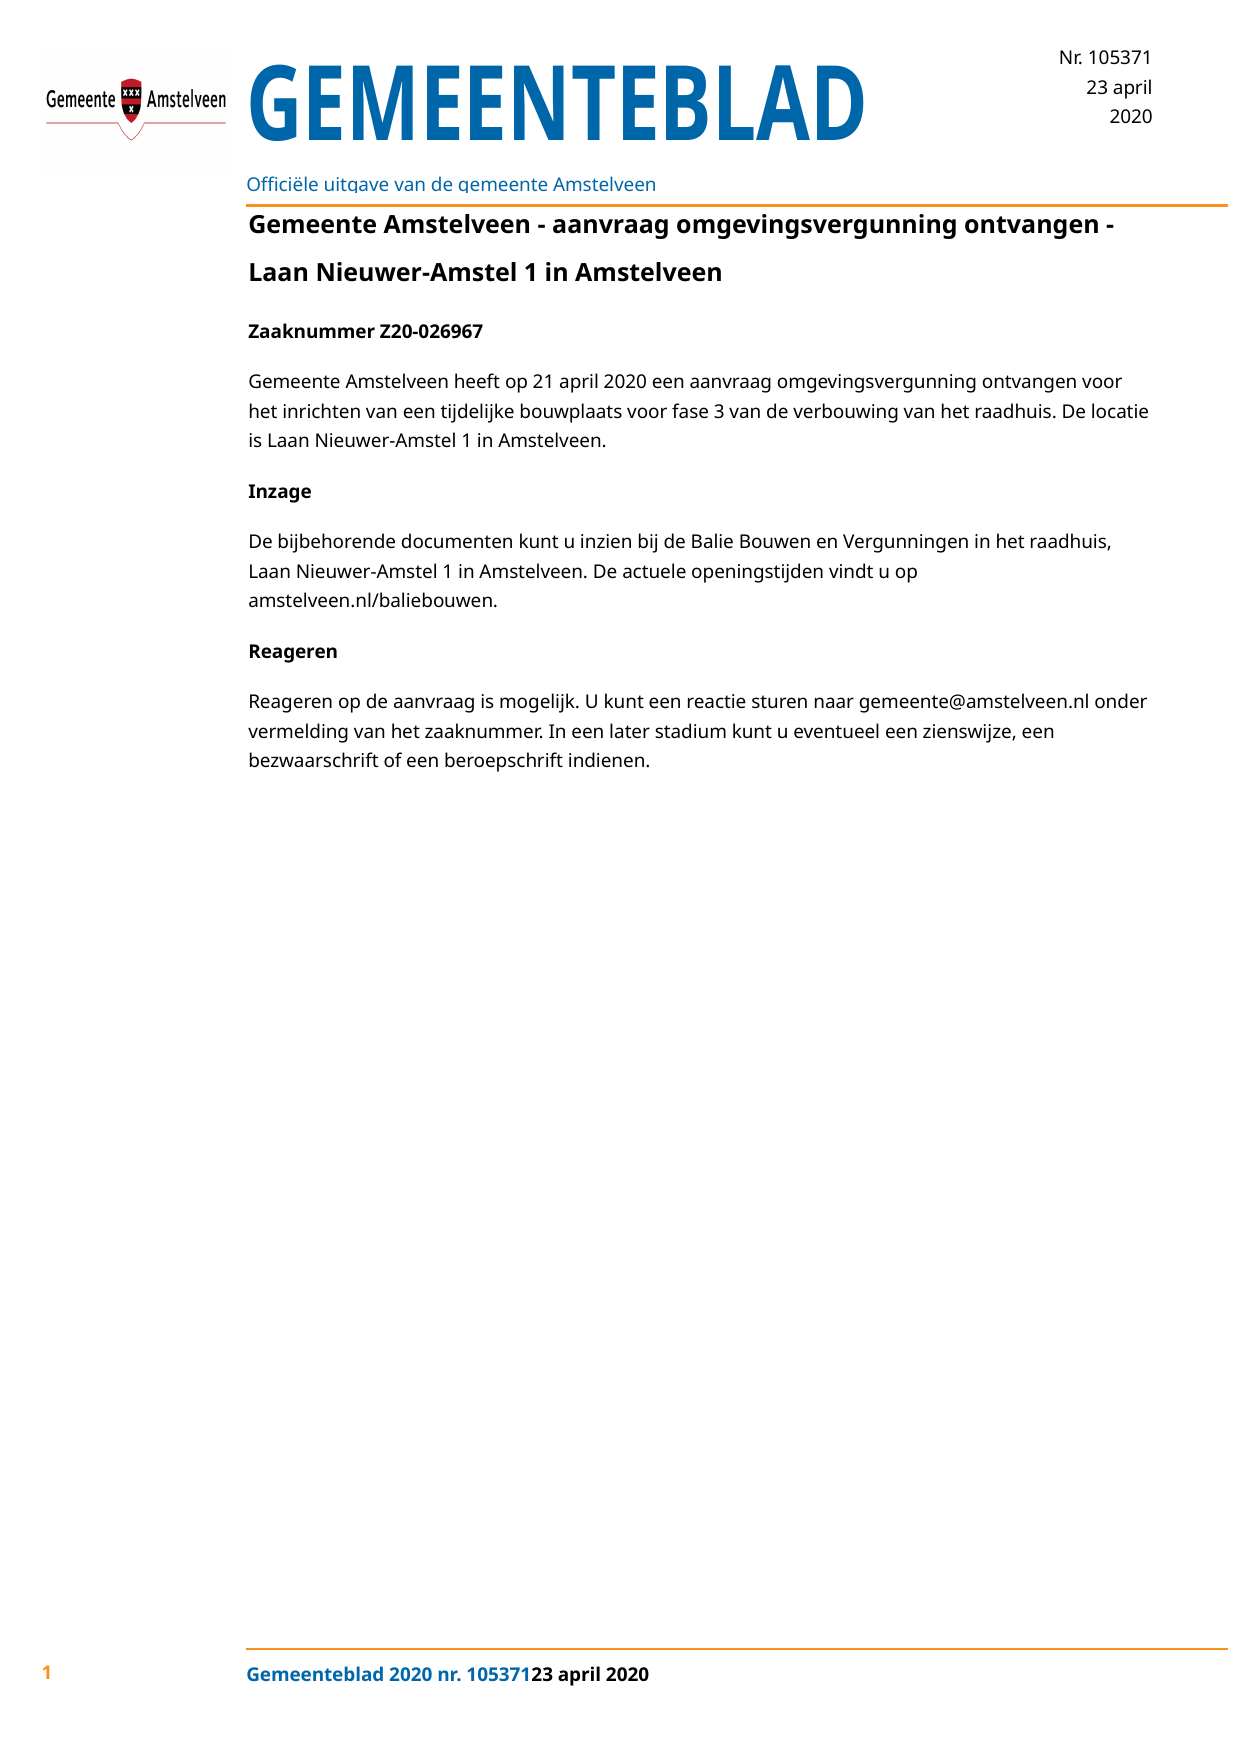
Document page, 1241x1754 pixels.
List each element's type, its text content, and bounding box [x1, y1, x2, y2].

text Reageren [248, 638, 1152, 664]
text Reageren op de aanvraag is mogelijk. U kunt een reactie sturen naar gemeente@amstelveen.nl onder vermelding van het zaaknummer. In een later stadium kunt u eventueel een zienswijze, een bezwaarschrift of een beroepschrift indienen. [248, 688, 1152, 773]
text De bijbehorende documenten kunt u inzien bij de Balie Bouwen en Vergunningen in het raadhuis, Laan Nieuwer-Amstel 1 in Amstelveen. De actuele openingstijden vindt u op amstelveen.nl/baliebouwen. [248, 528, 1152, 613]
text Gemeente Amstelveen heeft op 21 april 2020 een aanvraag omgevingsvergunning ontvangen voor het inrichten van een tijdelijke bouwplaats voor fase 3 van de verbouwing van het raadhuis. De locatie is Laan Nieuwer-Amstel 1 in Amstelveen. [248, 368, 1152, 453]
picture [41, 47, 231, 172]
text Inzage [248, 478, 1152, 504]
text Gemeente Amstelveen - aanvraag omgevingsvergunning ontvangen - Laan Nieuwer-Amstel 1 in Amstelveen [248, 207, 1152, 288]
text Zaaknummer Z20-026967 [248, 318, 1152, 344]
